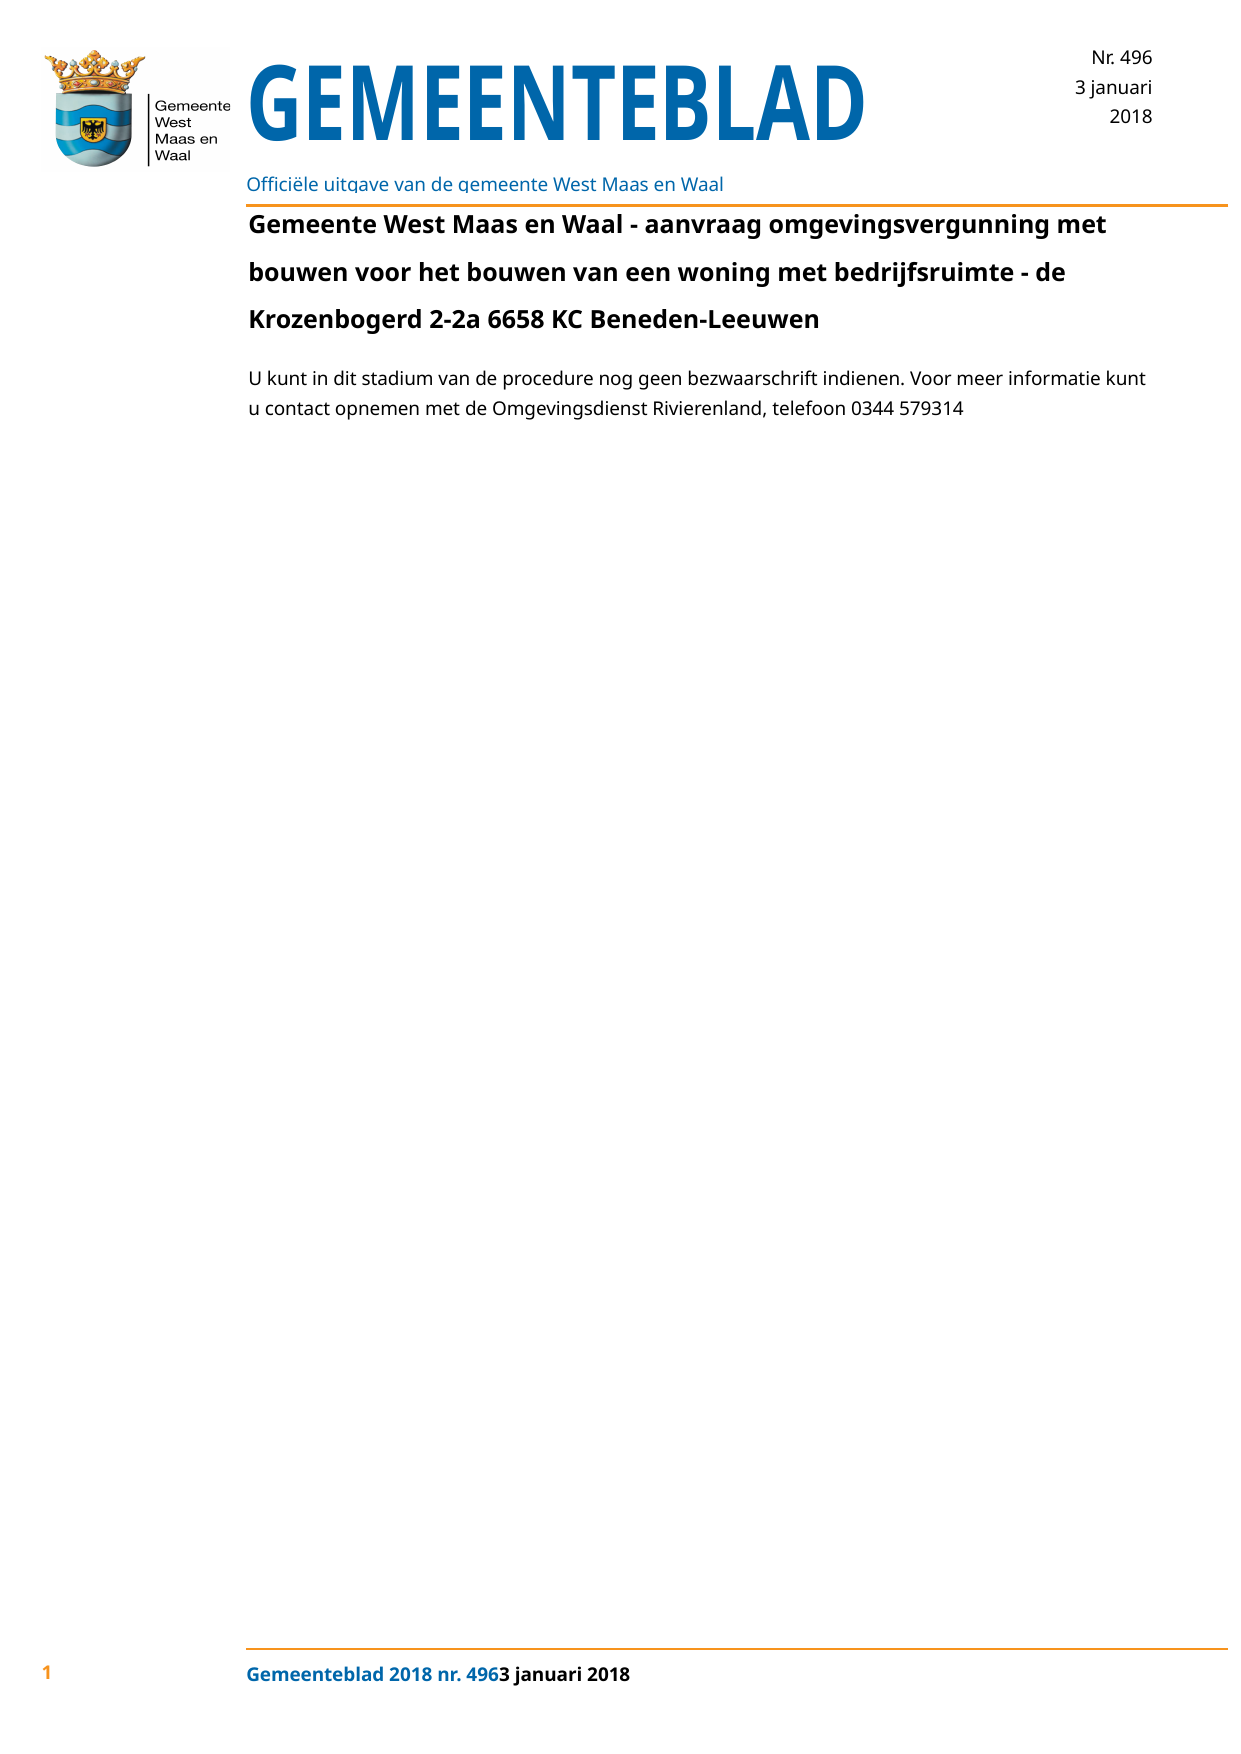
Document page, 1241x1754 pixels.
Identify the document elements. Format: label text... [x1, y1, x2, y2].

text Gemeente West Maas en Waal - aanvraag omgevingsvergunning met bouwen voor het bouwen van een woning met bedrijfsruimte - de Krozenbogerd 2-2a 6658 KC Beneden-Leeuwen [248, 207, 1152, 336]
text U kunt in dit stadium van de procedure nog geen bezwaarschrift indienen. Voor meer informatie kunt u contact opnemen met de Omgevingsdienst Rivierenland, telefoon 0344 579314 [248, 366, 1152, 421]
picture [41, 47, 231, 172]
